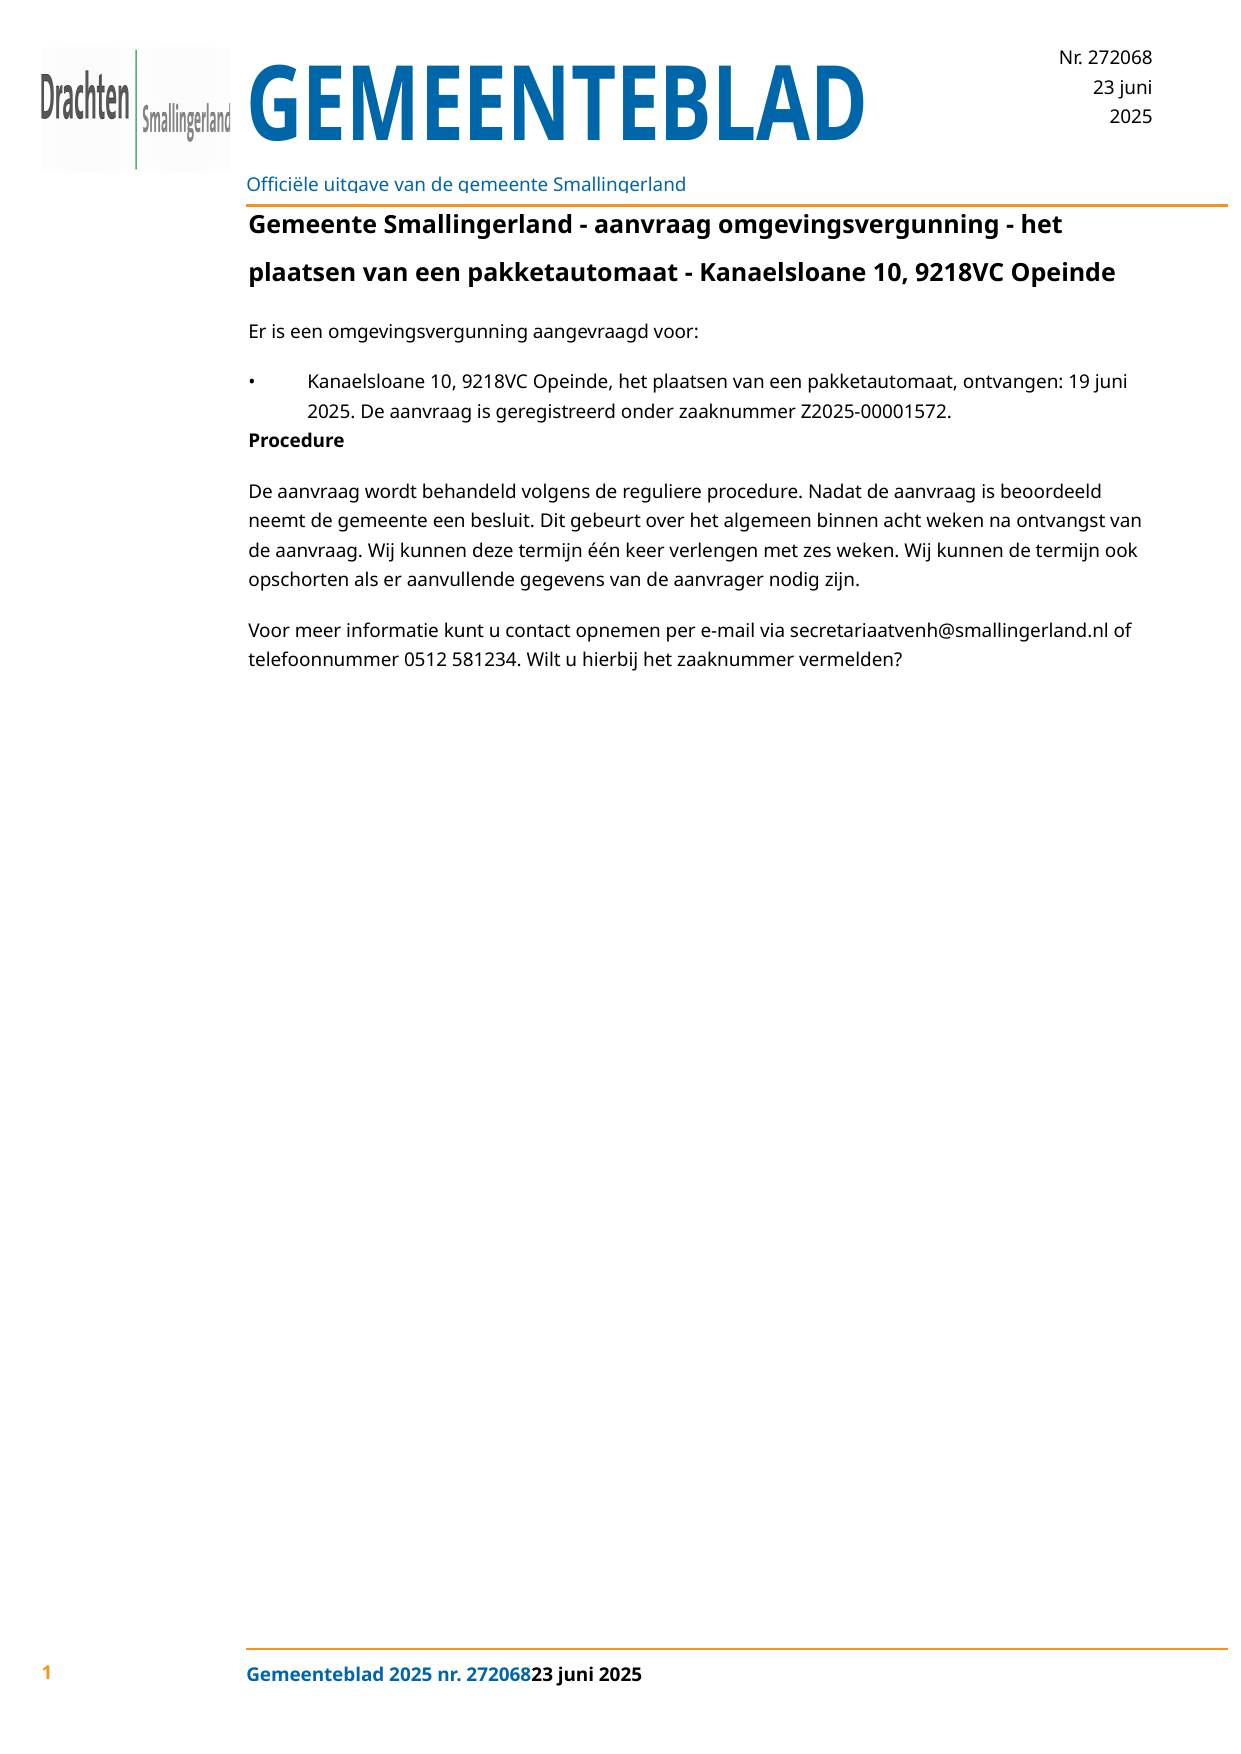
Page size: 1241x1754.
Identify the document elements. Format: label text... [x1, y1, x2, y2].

text Gemeente Smallingerland - aanvraag omgevingsvergunning - het plaatsen van een pakketautomaat - Kanaelsloane 10, 9218VC Opeinde [248, 207, 1152, 288]
picture [41, 47, 231, 172]
list Kanaelsloane 10, 9218VC Opeinde, het plaatsen van een pakketautomaat, ontvangen: 19 juni 2025. De aanvraag is geregistreerd onder zaaknummer Z2025-00001572. [248, 368, 1152, 424]
text Procedure [248, 427, 1152, 453]
text De aanvraag wordt behandeld volgens de reguliere procedure. Nadat de aanvraag is beoordeeld neemt de gemeente een besluit. Dit gebeurt over het algemeen binnen acht weken na ontvangst van de aanvraag. Wij kunnen deze termijn één keer verlengen met zes weken. Wij kunnen de termijn ook opschorten als er aanvullende gegevens van de aanvrager nodig zijn. [248, 478, 1152, 592]
text Er is een omgevingsvergunning aangevraagd voor: [248, 318, 1152, 344]
text Voor meer informatie kunt u contact opnemen per e-mail via secretariaatvenh@smallingerland.nl of telefoonnummer 0512 581234. Wilt u hierbij het zaaknummer vermelden? [248, 617, 1152, 672]
